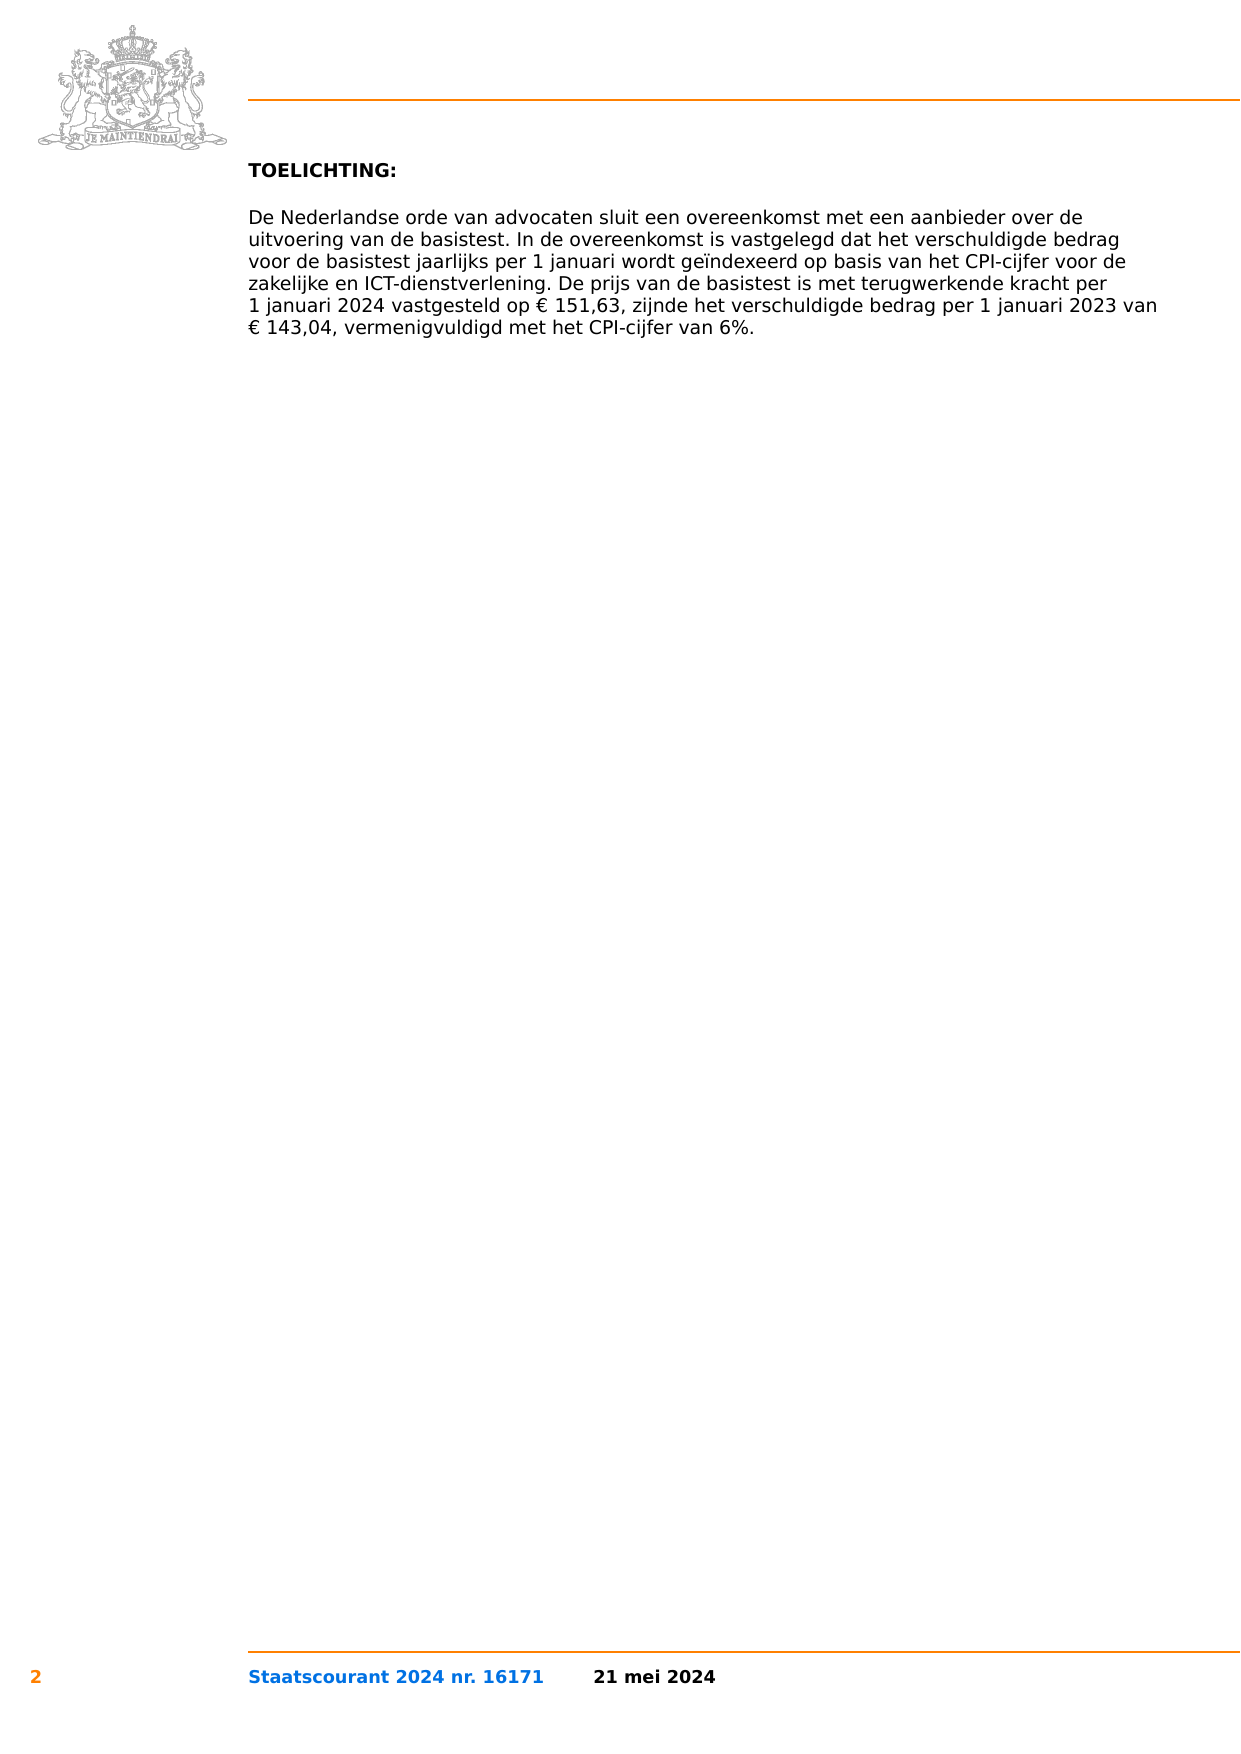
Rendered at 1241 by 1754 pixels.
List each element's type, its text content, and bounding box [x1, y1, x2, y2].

text De Nederlandse orde van advocaten sluit een overeenkomst met een aanbieder over de uitvoering van de basistest. In de overeenkomst is vastgelegd dat het verschuldigde bedrag voor de basistest jaarlijks per 1 januari wordt geïndexeerd op basis van het CPI-cijfer voor de zakelijke en ICT-dienstverlening. De prijs van de basistest is met terugwerkende kracht per 1 januari 2024 vastgesteld op € 151,63, zijnde het verschuldigde bedrag per 1 januari 2023 van € 143,04, vermenigvuldigd met het CPI-cijfer van 6%. [248, 207, 1163, 339]
subtitle TOELICHTING: [248, 160, 1163, 182]
picture [38, 25, 227, 150]
